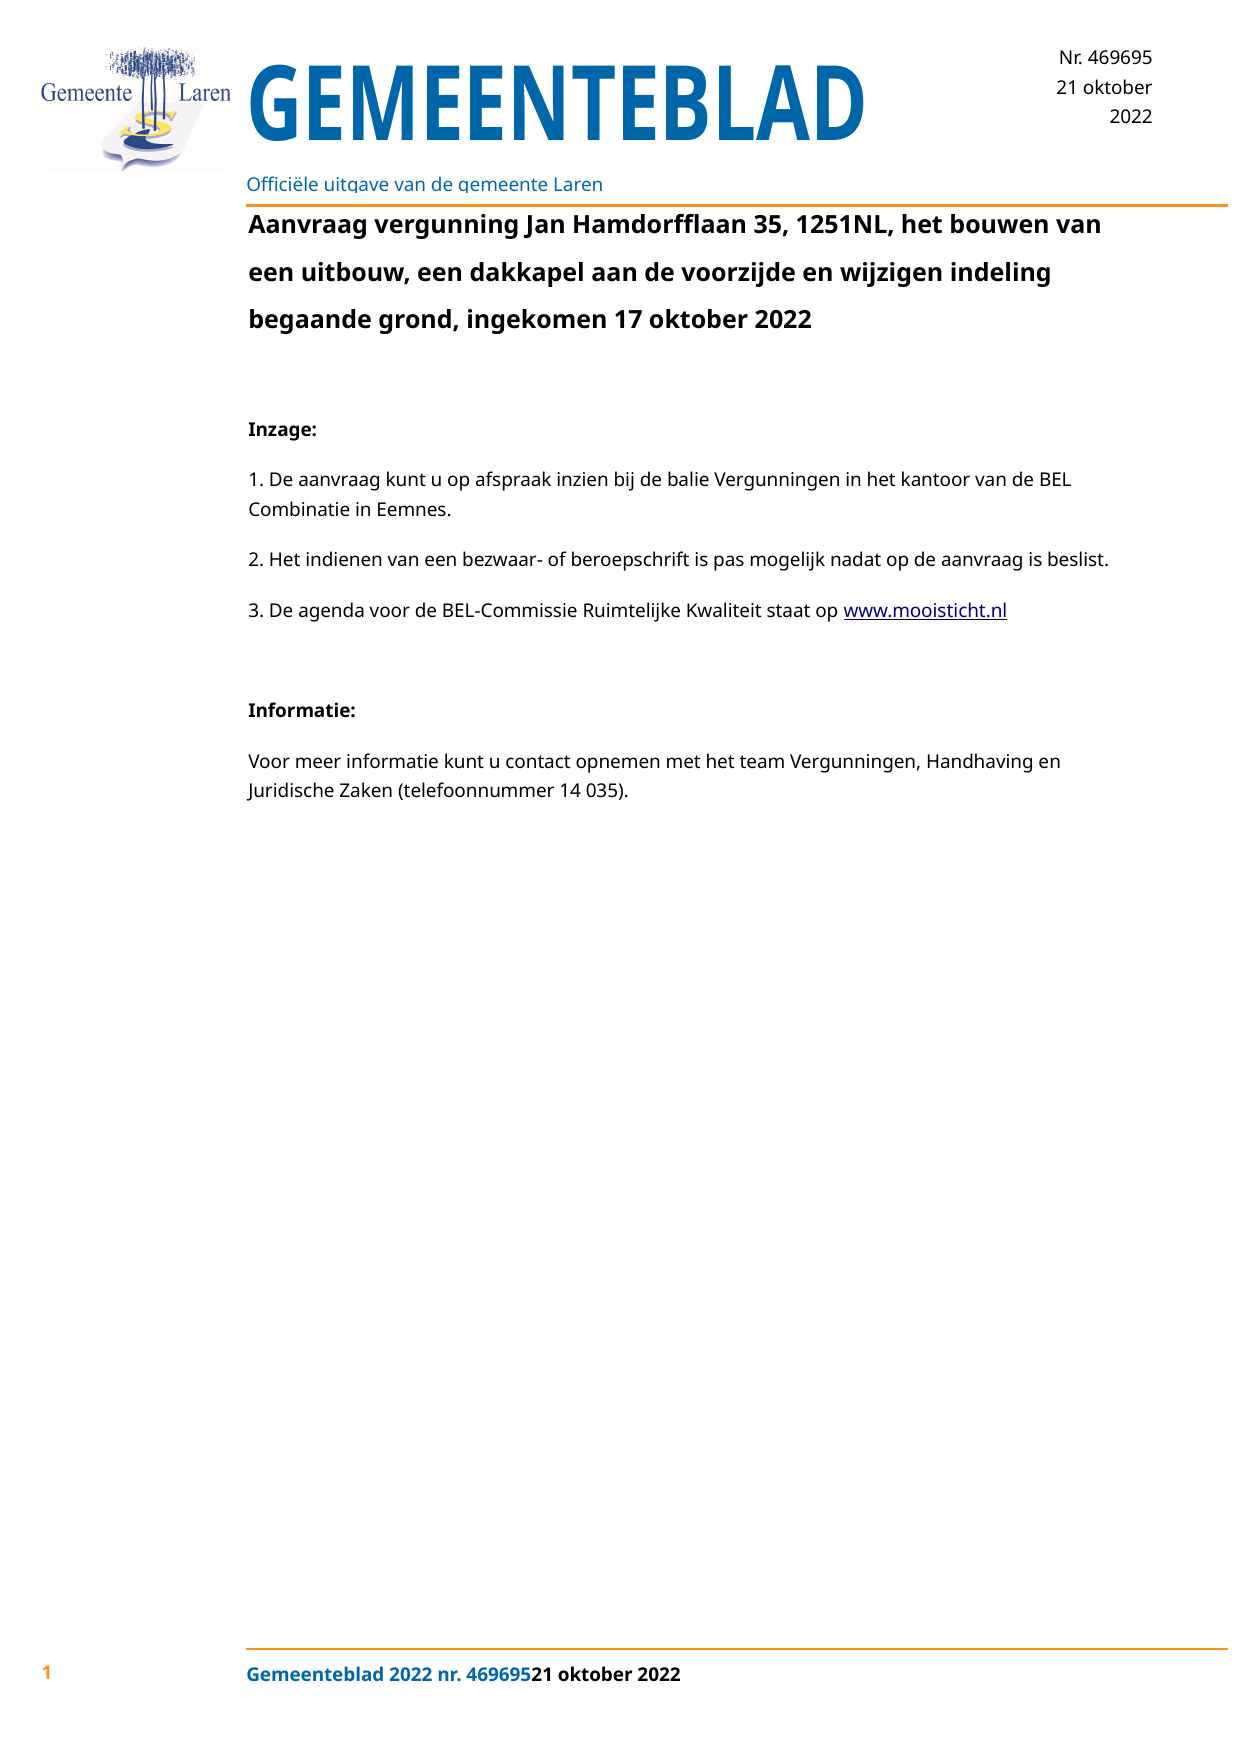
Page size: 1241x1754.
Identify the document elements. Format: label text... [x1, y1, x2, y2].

text Voor meer informatie kunt u contact opnemen met het team Vergunningen, Handhaving en Juridische Zaken (telefoonnummer 14 035). [248, 748, 1152, 803]
text Aanvraag vergunning Jan Hamdorfflaan 35, 1251NL, het bouwen van een uitbouw, een dakkapel aan de voorzijde en wijzigen indeling begaande grond, ingekomen 17 oktober 2022 [248, 207, 1152, 336]
text 1. De aanvraag kunt u op afspraak inzien bij de balie Vergunningen in het kantoor van de BEL Combinatie in Eemnes. [248, 466, 1152, 522]
text Inzage: [248, 416, 1152, 442]
text 2. Het indienen van een bezwaar- of beroepschrift is pas mogelijk nadat op de aanvraag is beslist. [248, 546, 1152, 572]
picture [41, 47, 231, 172]
text Informatie: [248, 698, 1152, 723]
text 3. De agenda voor de BEL-Commissie Ruimtelijke Kwaliteit staat op www.mooisticht.nl [248, 597, 1152, 622]
